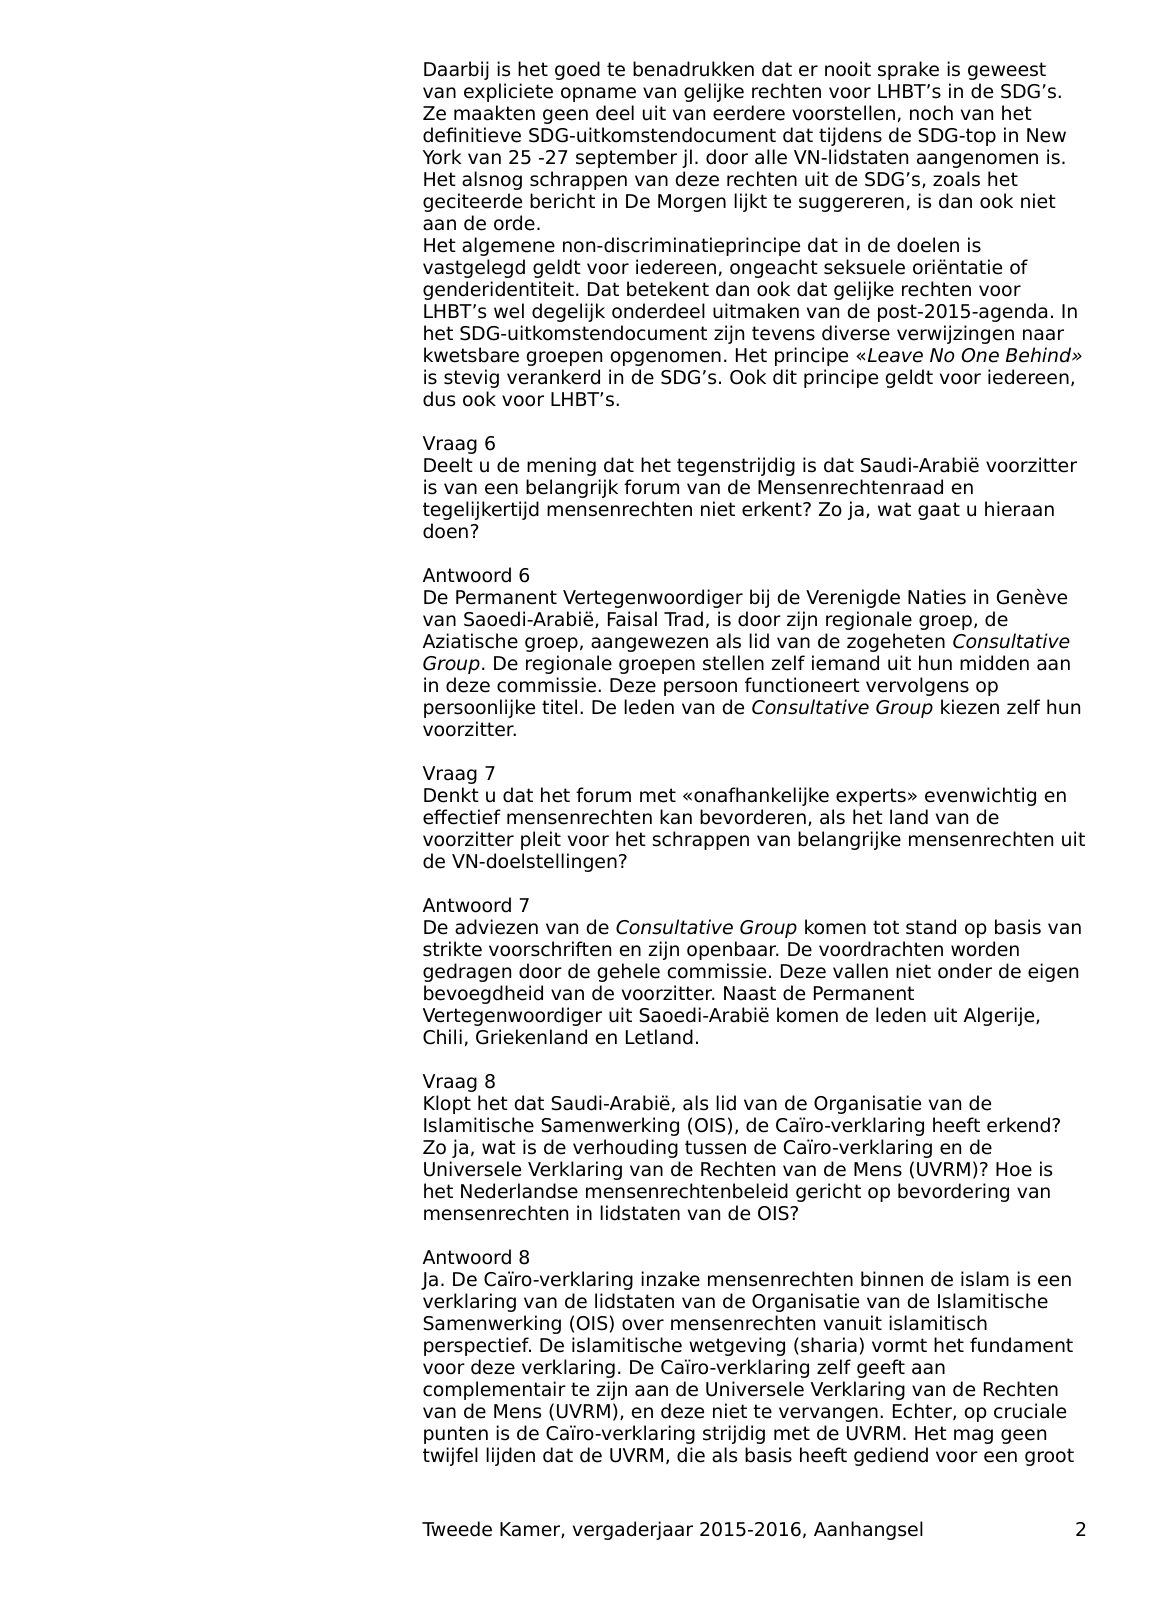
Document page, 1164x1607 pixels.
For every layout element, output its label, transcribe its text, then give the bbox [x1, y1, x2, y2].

text Vraag 7 [422, 763, 1087, 785]
text Vraag 6 [422, 433, 1087, 455]
text Klopt het dat Saudi-Arabië, als lid van de Organisatie van de Islamitische Samenwerking (OIS), de Caïro-verklaring heeft erkend? Zo ja, wat is de verhouding tussen de Caïro-verklaring en de Universele Verklaring van de Rechten van de Mens (UVRM)? Hoe is het Nederlandse mensenrechtenbeleid gericht op bevordering van mensenrechten in lidstaten van de OIS? [422, 1093, 1087, 1225]
text Deelt u de mening dat het tegenstrijdig is dat Saudi-Arabië voorzitter is van een belangrijk forum van de Mensenrechtenraad en tegelijkertijd mensenrechten niet erkent? Zo ja, wat gaat u hieraan doen? [422, 455, 1087, 543]
text Ja. De Caïro-verklaring inzake mensenrechten binnen de islam is een verklaring van de lidstaten van de Organisatie van de Islamitische Samenwerking (OIS) over mensenrechten vanuit islamitisch perspectief. De islamitische wetgeving (sharia) vormt het fundament voor deze verklaring. De Caïro-verklaring zelf geeft aan complementair te zijn aan de Universele Verklaring van de Rechten van de Mens (UVRM), en deze niet te vervangen. Echter, op cruciale punten is de Caïro-verklaring strijdig met de UVRM. Het mag geen twijfel lijden dat de UVRM, die als basis heeft gediend voor een groot [422, 1269, 1087, 1467]
text Vraag 8 [422, 1071, 1087, 1093]
text De adviezen van de Consultative Group komen tot stand op basis van strikte voorschriften en zijn openbaar. De voordrachten worden gedragen door de gehele commissie. Deze vallen niet onder de eigen bevoegdheid van de voorzitter. Naast de Permanent Vertegenwoordiger uit Saoedi-Arabië komen de leden uit Algerije, Chili, Griekenland en Letland. [422, 917, 1087, 1049]
text De Permanent Vertegenwoordiger bij de Verenigde Naties in Genève van Saoedi-Arabië, Faisal Trad, is door zijn regionale groep, de Aziatische groep, aangewezen als lid van de zogeheten Consultative Group. De regionale groepen stellen zelf iemand uit hun midden aan in deze commissie. Deze persoon functioneert vervolgens op persoonlijke titel. De leden van de Consultative Group kiezen zelf hun voorzitter. [422, 587, 1087, 741]
text Daarbij is het goed te benadrukken dat er nooit sprake is geweest van expliciete opname van gelijke rechten voor LHBT’s in de SDG’s. Ze maakten geen deel uit van eerdere voorstellen, noch van het definitieve SDG-uitkomstendocument dat tijdens de SDG-top in New York van 25 -27 september jl. door alle VN-lidstaten aangenomen is. Het alsnog schrappen van deze rechten uit de SDG’s, zoals het geciteerde bericht in De Morgen lijkt te suggereren, is dan ook niet aan de orde. [422, 59, 1087, 235]
text Antwoord 7 [422, 895, 1087, 917]
text Antwoord 8 [422, 1247, 1087, 1269]
text Denkt u dat het forum met «onafhankelijke experts» evenwichtig en effectief mensenrechten kan bevorderen, als het land van de voorzitter pleit voor het schrappen van belangrijke mensenrechten uit de VN-doelstellingen? [422, 785, 1087, 873]
text Het algemene non-discriminatieprincipe dat in de doelen is vastgelegd geldt voor iedereen, ongeacht seksuele oriëntatie of genderidentiteit. Dat betekent dan ook dat gelijke rechten voor LHBT’s wel degelijk onderdeel uitmaken van de post-2015-agenda. In het SDG-uitkomstendocument zijn tevens diverse verwijzingen naar kwetsbare groepen opgenomen. Het principe «Leave No One Behind» is stevig verankerd in de SDG’s. Ook dit principe geldt voor iedereen, dus ook voor LHBT’s. [422, 235, 1087, 411]
text Antwoord 6 [422, 565, 1087, 587]
